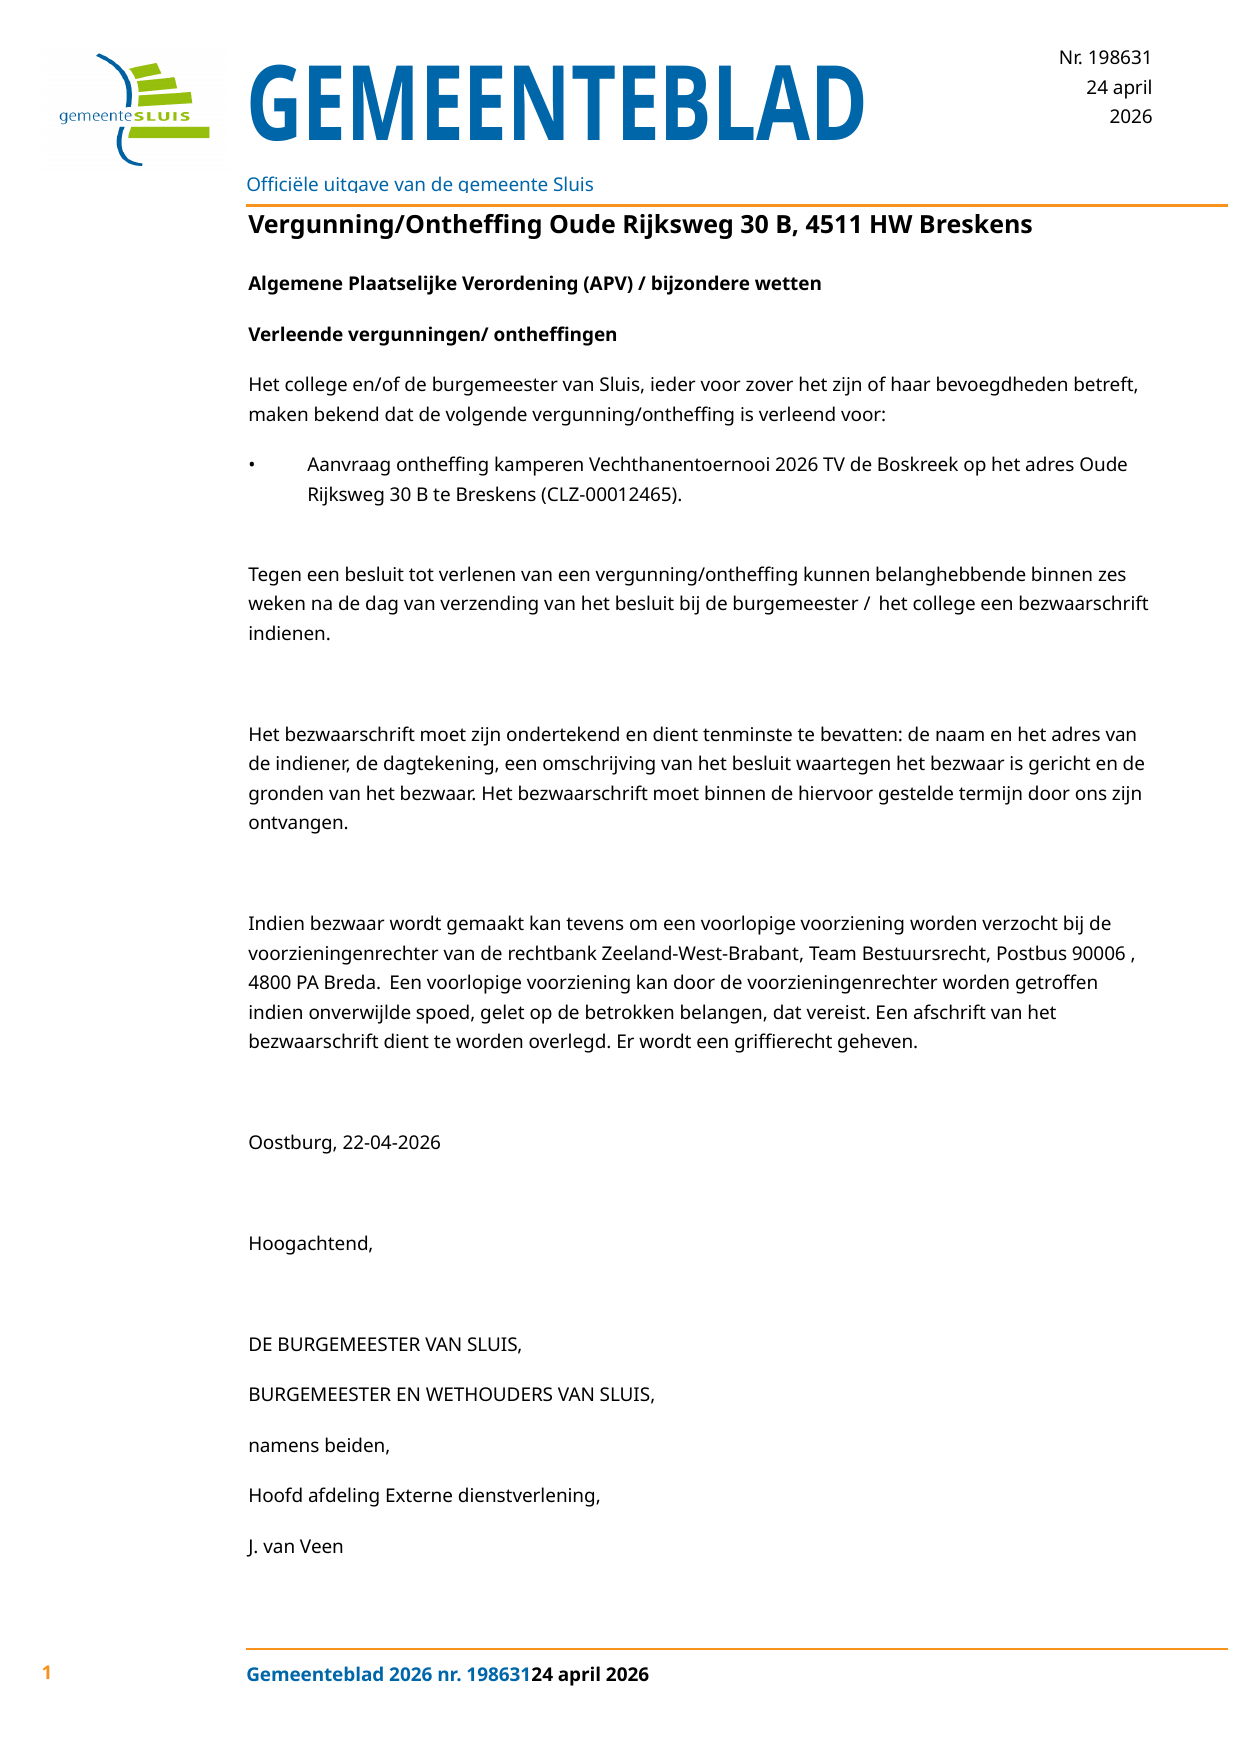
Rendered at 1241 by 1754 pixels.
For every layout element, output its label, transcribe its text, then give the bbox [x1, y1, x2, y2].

text DE BURGEMEESTER VAN SLUIS, [248, 1331, 1152, 1357]
text Vergunning/Ontheffing Oude Rijksweg 30 B, 4511 HW Breskens [248, 207, 1152, 241]
text Oostburg, 22-04-2026 [248, 1129, 1152, 1155]
text Hoogachtend, [248, 1230, 1152, 1256]
text namens beiden, [248, 1432, 1152, 1458]
text Indien bezwaar wordt gemaakt kan tevens om een voorlopige voorziening worden verzocht bij de voorzieningenrechter van de rechtbank Zeeland-West-Brabant, Team Bestuursrecht, Postbus 90006 , 4800 PA Breda. Een voorlopige voorziening kan door de voorzieningenrechter worden getroffen indien onverwijlde spoed, gelet op de betrokken belangen, dat vereist. Een afschrift van het bezwaarschrift dient te worden overlegd. Er wordt een griffierecht geheven. [248, 910, 1152, 1054]
text Tegen een besluit tot verlenen van een vergunning/ontheffing kunnen belanghebbende binnen zes weken na de dag van verzending van het besluit bij de burgemeester / het college een bezwaarschrift indienen. [248, 561, 1152, 646]
text BURGEMEESTER EN WETHOUDERS VAN SLUIS, [248, 1382, 1152, 1407]
text Het college en/of de burgemeester van Sluis, ieder voor zover het zijn of haar bevoegdheden betreft, maken bekend dat de volgende vergunning/ontheffing is verleend voor: [248, 371, 1152, 426]
text Verleende vergunningen/ ontheffingen [248, 321, 1152, 346]
text J. van Veen [248, 1533, 1152, 1558]
picture [41, 47, 231, 172]
text Algemene Plaatselijke Verordening (APV) / bijzondere wetten [248, 270, 1152, 296]
text Het bezwaarschrift moet zijn ondertekend en dient tenminste te bevatten: de naam en het adres van de indiener, de dagtekening, een omschrijving van het besluit waartegen het bezwaar is gericht en de gronden van het bezwaar. Het bezwaarschrift moet binnen de hiervoor gestelde termijn door ons zijn ontvangen. [248, 721, 1152, 835]
list Aanvraag ontheffing kamperen Vechthanentoernooi 2026 TV de Boskreek op het adres Oude Rijksweg 30 B te Breskens (CLZ-00012465). [248, 451, 1152, 506]
text Hoofd afdeling Externe dienstverlening, [248, 1482, 1152, 1508]
